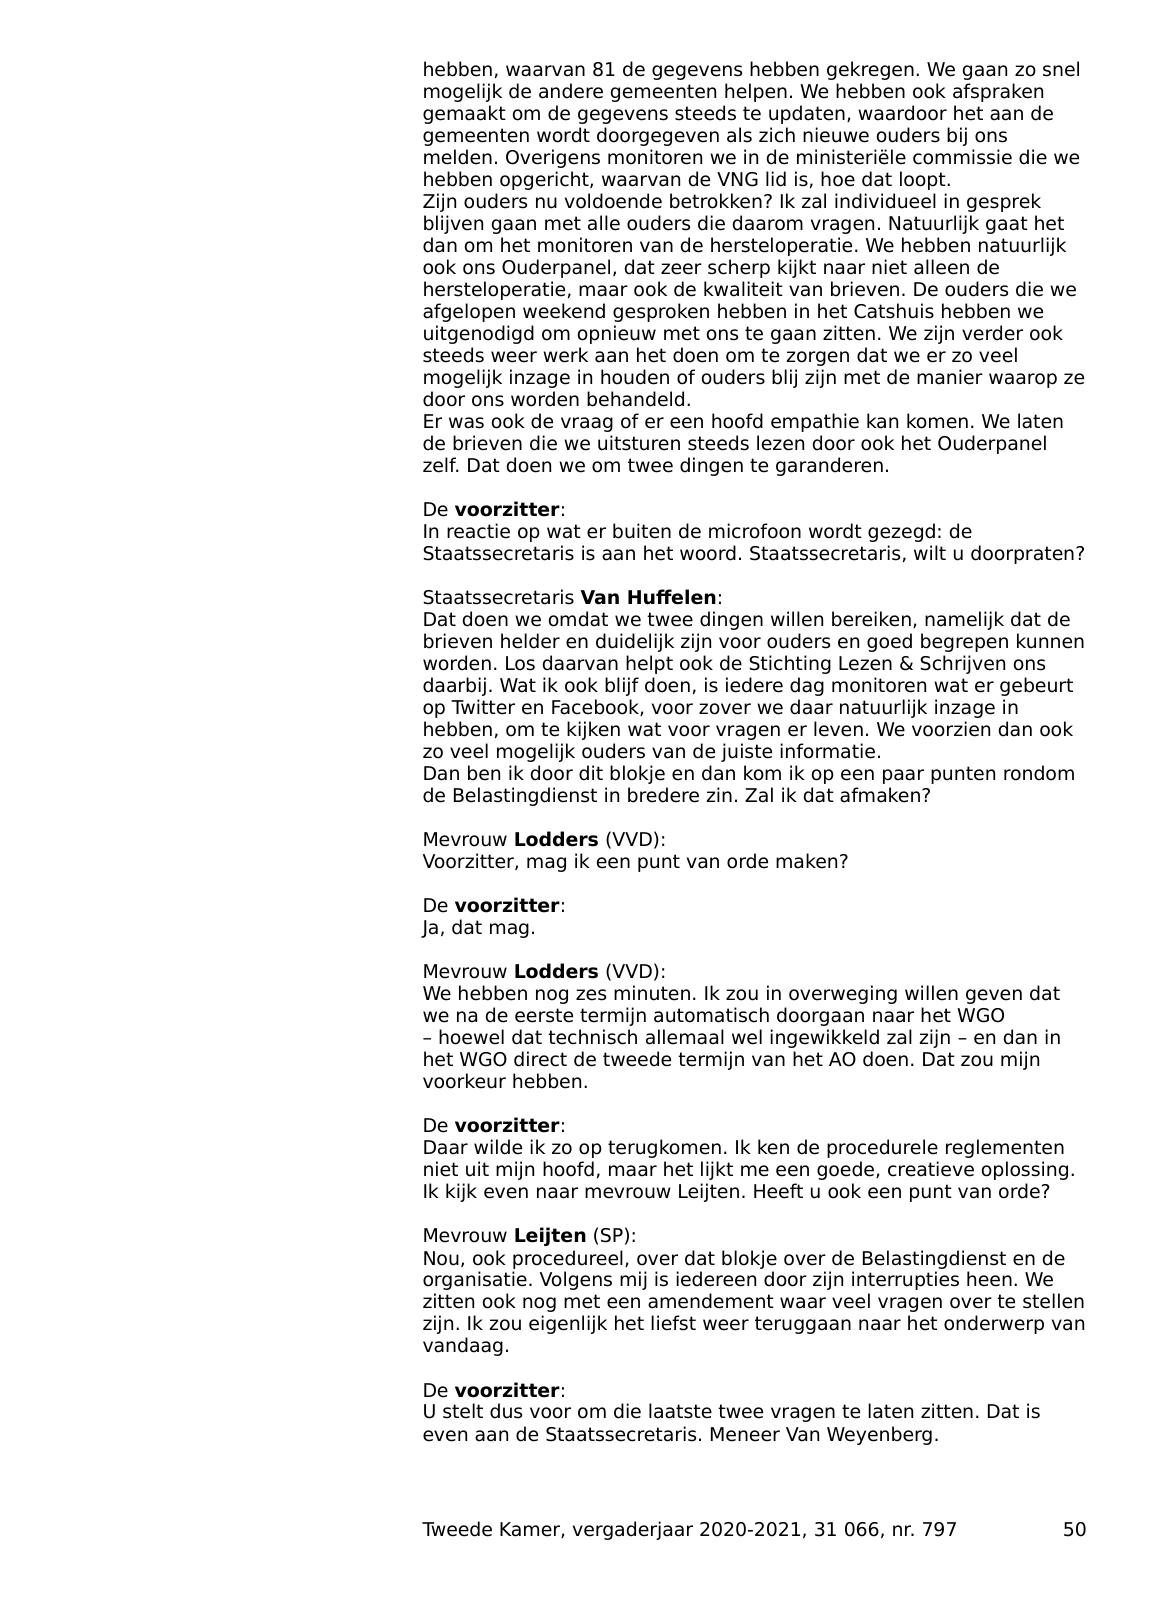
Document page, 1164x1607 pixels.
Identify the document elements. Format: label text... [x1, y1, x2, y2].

text Ja, dat mag. [422, 917, 1087, 939]
text hebben, waarvan 81 de gegevens hebben gekregen. We gaan zo snel mogelijk de andere gemeenten helpen. We hebben ook afspraken gemaakt om de gegevens steeds te updaten, waardoor het aan de gemeenten wordt doorgegeven als zich nieuwe ouders bij ons melden. Overigens monitoren we in de ministeriële commissie die we hebben opgericht, waarvan de VNG lid is, hoe dat loopt. [422, 59, 1087, 191]
text U stelt dus voor om die laatste twee vragen te laten zitten. Dat is even aan de Staatssecretaris. Meneer Van Weyenberg. [422, 1401, 1087, 1445]
text De voorzitter: [422, 895, 1087, 917]
text Dan ben ik door dit blokje en dan kom ik op een paar punten rondom de Belastingdienst in bredere zin. Zal ik dat afmaken? [422, 763, 1087, 807]
text We hebben nog zes minuten. Ik zou in overweging willen geven dat we na de eerste termijn automatisch doorgaan naar het WGO – hoewel dat technisch allemaal wel ingewikkeld zal zijn – en dan in het WGO direct de tweede termijn van het AO doen. Dat zou mijn voorkeur hebben. [422, 983, 1087, 1093]
text De voorzitter: [422, 1115, 1087, 1137]
text Mevrouw Lodders (VVD): [422, 829, 1087, 851]
text In reactie op wat er buiten de microfoon wordt gezegd: de Staatssecretaris is aan het woord. Staatssecretaris, wilt u doorpraten? [422, 521, 1087, 565]
text Dat doen we omdat we twee dingen willen bereiken, namelijk dat de brieven helder en duidelijk zijn voor ouders en goed begrepen kunnen worden. Los daarvan helpt ook de Stichting Lezen & Schrijven ons daarbij. Wat ik ook blijf doen, is iedere dag monitoren wat er gebeurt op Twitter en Facebook, voor zover we daar natuurlijk inzage in hebben, om te kijken wat voor vragen er leven. We voorzien dan ook zo veel mogelijk ouders van de juiste informatie. [422, 609, 1087, 763]
text Voorzitter, mag ik een punt van orde maken? [422, 851, 1087, 873]
text Zijn ouders nu voldoende betrokken? Ik zal individueel in gesprek blijven gaan met alle ouders die daarom vragen. Natuurlijk gaat het dan om het monitoren van de hersteloperatie. We hebben natuurlijk ook ons Ouderpanel, dat zeer scherp kijkt naar niet alleen de hersteloperatie, maar ook de kwaliteit van brieven. De ouders die we afgelopen weekend gesproken hebben in het Catshuis hebben we uitgenodigd om opnieuw met ons te gaan zitten. We zijn verder ook steeds weer werk aan het doen om te zorgen dat we er zo veel mogelijk inzage in houden of ouders blij zijn met de manier waarop ze door ons worden behandeld. [422, 191, 1087, 411]
text Nou, ook procedureel, over dat blokje over de Belastingdienst en de organisatie. Volgens mij is iedereen door zijn interrupties heen. We zitten ook nog met een amendement waar veel vragen over te stellen zijn. Ik zou eigenlijk het liefst weer teruggaan naar het onderwerp van vandaag. [422, 1247, 1087, 1357]
text Daar wilde ik zo op terugkomen. Ik ken de procedurele reglementen niet uit mijn hoofd, maar het lijkt me een goede, creatieve oplossing. Ik kijk even naar mevrouw Leijten. Heeft u ook een punt van orde? [422, 1137, 1087, 1203]
text Mevrouw Lodders (VVD): [422, 961, 1087, 983]
text Mevrouw Leijten (SP): [422, 1225, 1087, 1247]
text De voorzitter: [422, 499, 1087, 521]
text Staatssecretaris Van Huffelen: [422, 587, 1087, 609]
text De voorzitter: [422, 1379, 1087, 1401]
text Er was ook de vraag of er een hoofd empathie kan komen. We laten de brieven die we uitsturen steeds lezen door ook het Ouderpanel zelf. Dat doen we om twee dingen te garanderen. [422, 411, 1087, 477]
